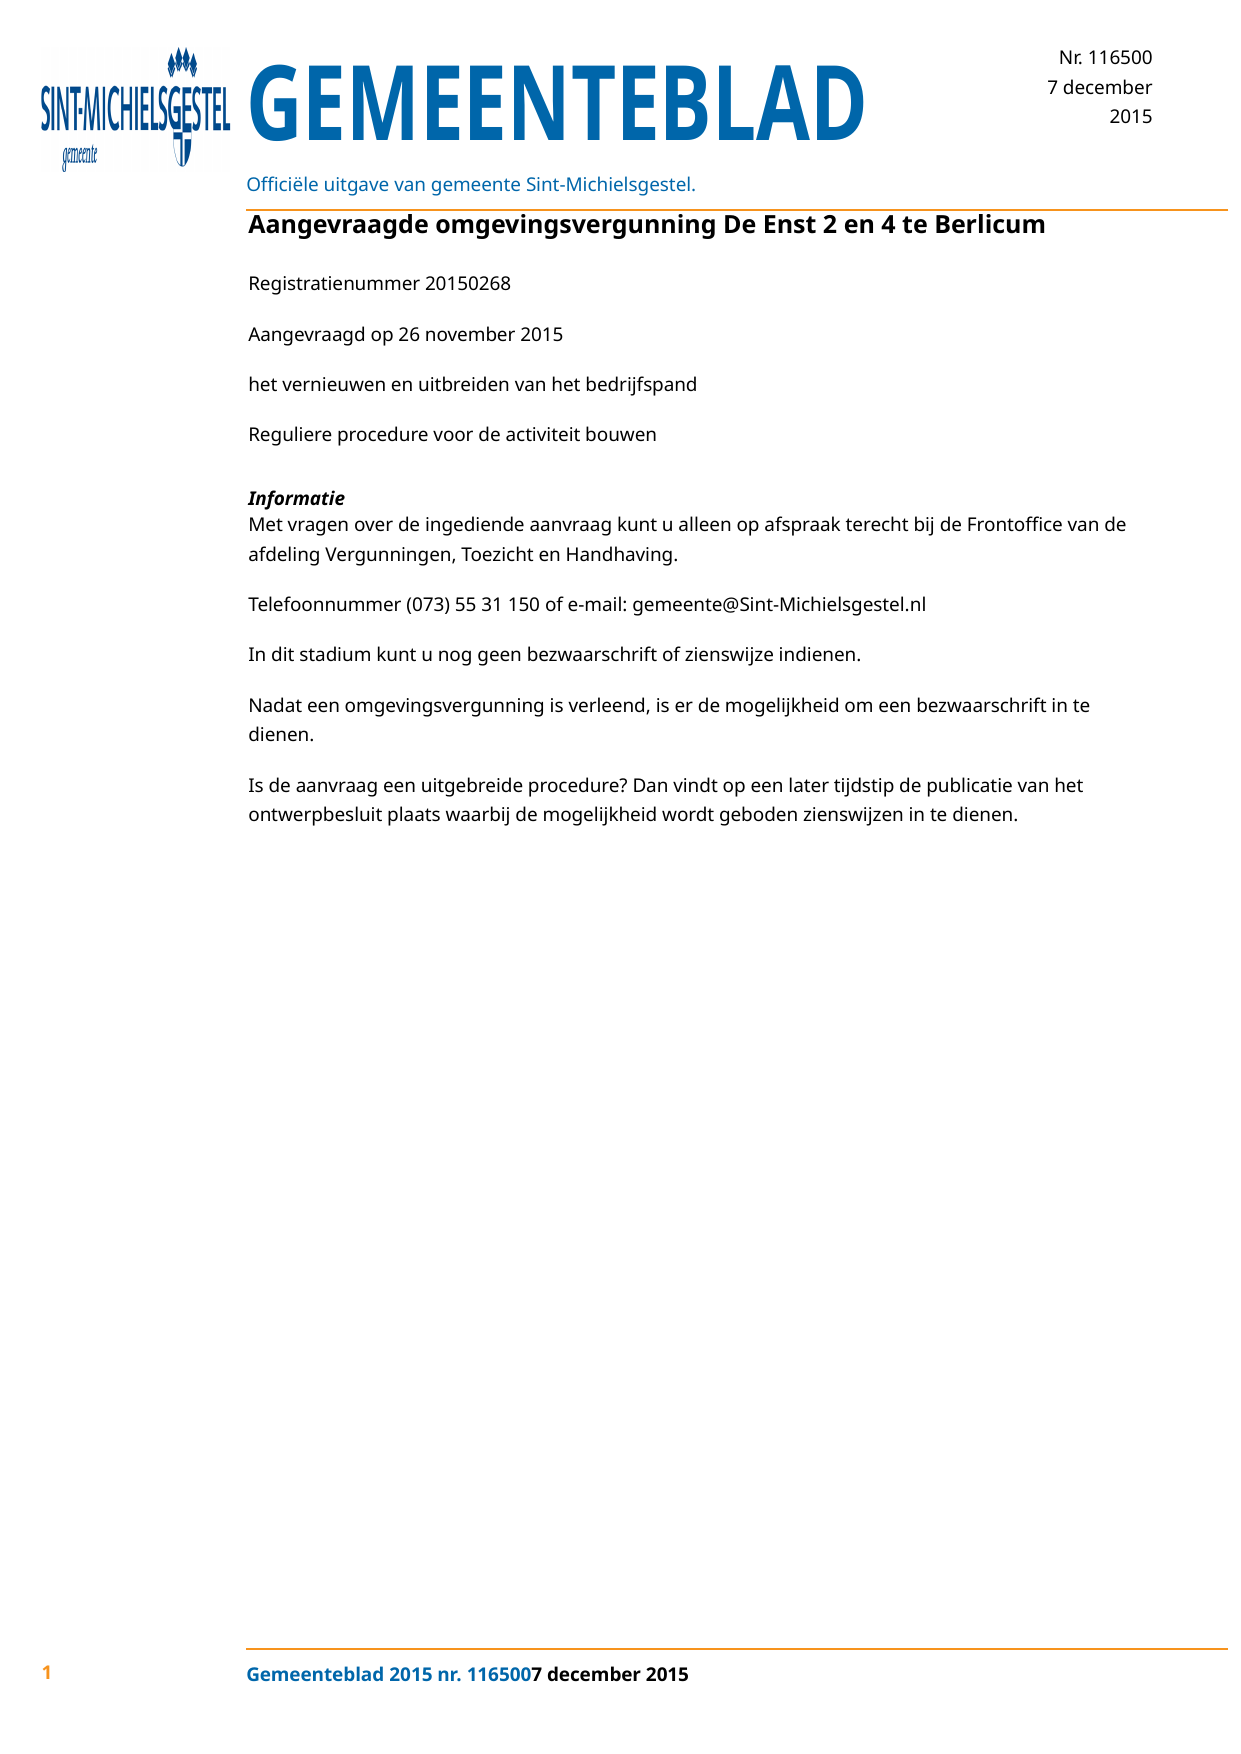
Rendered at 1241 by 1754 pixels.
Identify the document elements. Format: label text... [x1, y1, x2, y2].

text Aangevraagde omgevingsvergunning De Enst 2 en 4 te Berlicum [248, 211, 1152, 241]
text Nadat een omgevingsvergunning is verleend, is er de mogelijkheid om een bezwaarschrift in te dienen. [248, 692, 1152, 747]
text Telefoonnummer (073) 55 31 150 of e-mail: gemeente@Sint-Michielsgestel.nl [248, 591, 1152, 617]
text Reguliere procedure voor de activiteit bouwen [248, 422, 1152, 447]
text Is de aanvraag een uitgebreide procedure? Dan vindt op een later tijdstip de publicatie van het ontwerpbesluit plaats waarbij de mogelijkheid wordt geboden zienswijzen in te dienen. [248, 772, 1152, 827]
text Registratienummer 20150268 [248, 270, 1152, 296]
text In dit stadium kunt u nog geen bezwaarschrift of zienswijze indienen. [248, 642, 1152, 667]
text het vernieuwen en uitbreiden van het bedrijfspand [248, 371, 1152, 397]
text Met vragen over de ingediende aanvraag kunt u alleen op afspraak terecht bij de Frontoffice van de afdeling Vergunningen, Toezicht en Handhaving. [248, 511, 1152, 567]
picture [41, 47, 231, 172]
text Informatie [248, 486, 1152, 511]
text Aangevraagd op 26 november 2015 [248, 321, 1152, 346]
